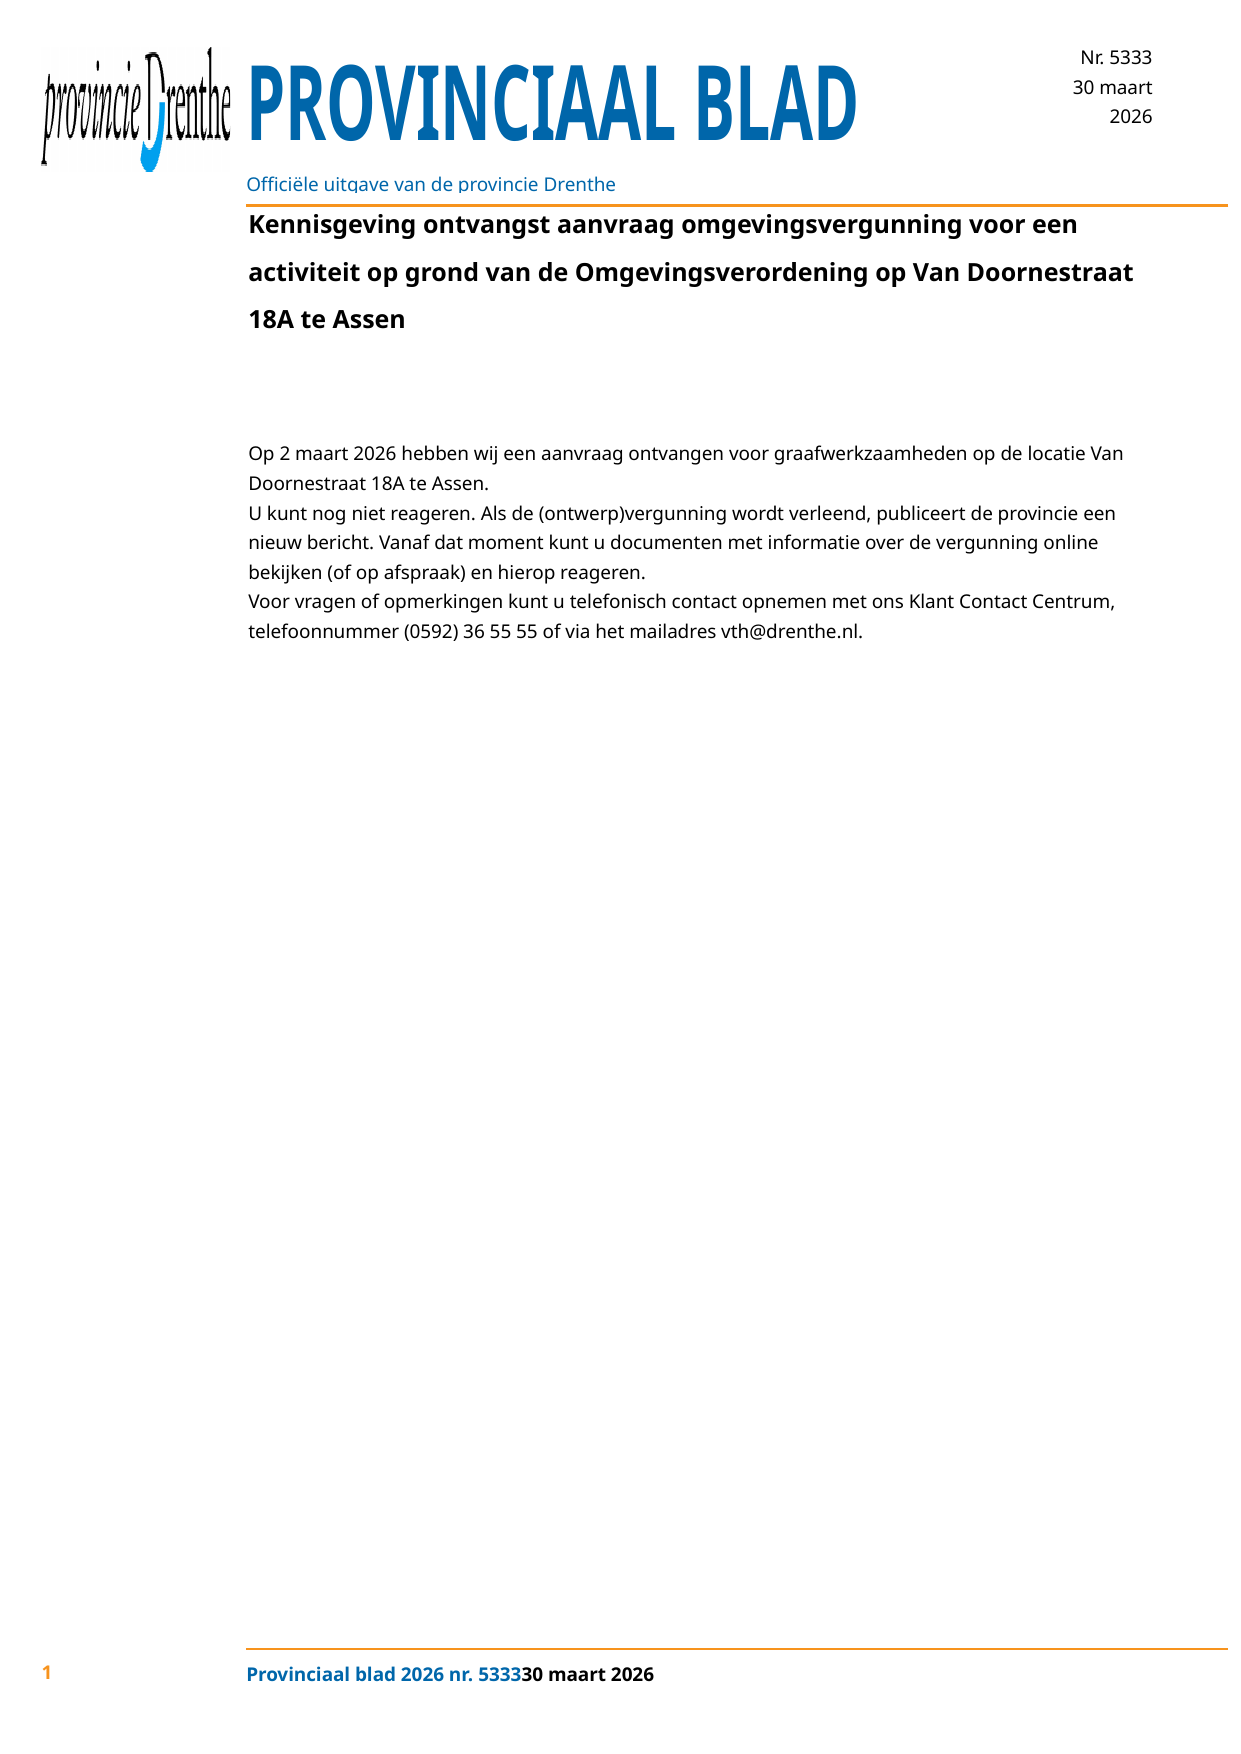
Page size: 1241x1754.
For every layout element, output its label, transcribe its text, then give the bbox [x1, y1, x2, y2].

picture [41, 47, 231, 172]
text Kennisgeving ontvangst aanvraag omgevingsvergunning voor een activiteit op grond van de Omgevingsverordening op Van Doornestraat 18A te Assen [248, 207, 1152, 336]
text U kunt nog niet reageren. Als de (ontwerp)vergunning wordt verleend, publiceert de provincie een nieuw bericht. Vanaf dat moment kunt u documenten met informatie over de vergunning online bekijken (of op afspraak) en hierop reageren. [248, 500, 1152, 584]
text Op 2 maart 2026 hebben wij een aanvraag ontvangen voor graafwerkzaamheden op de locatie Van Doornestraat 18A te Assen. [248, 441, 1152, 496]
text Voor vragen of opmerkingen kunt u telefonisch contact opnemen met ons Klant Contact Centrum, telefoonnummer (0592) 36 55 55 of via het mailadres vth@drenthe.nl. [248, 588, 1152, 644]
